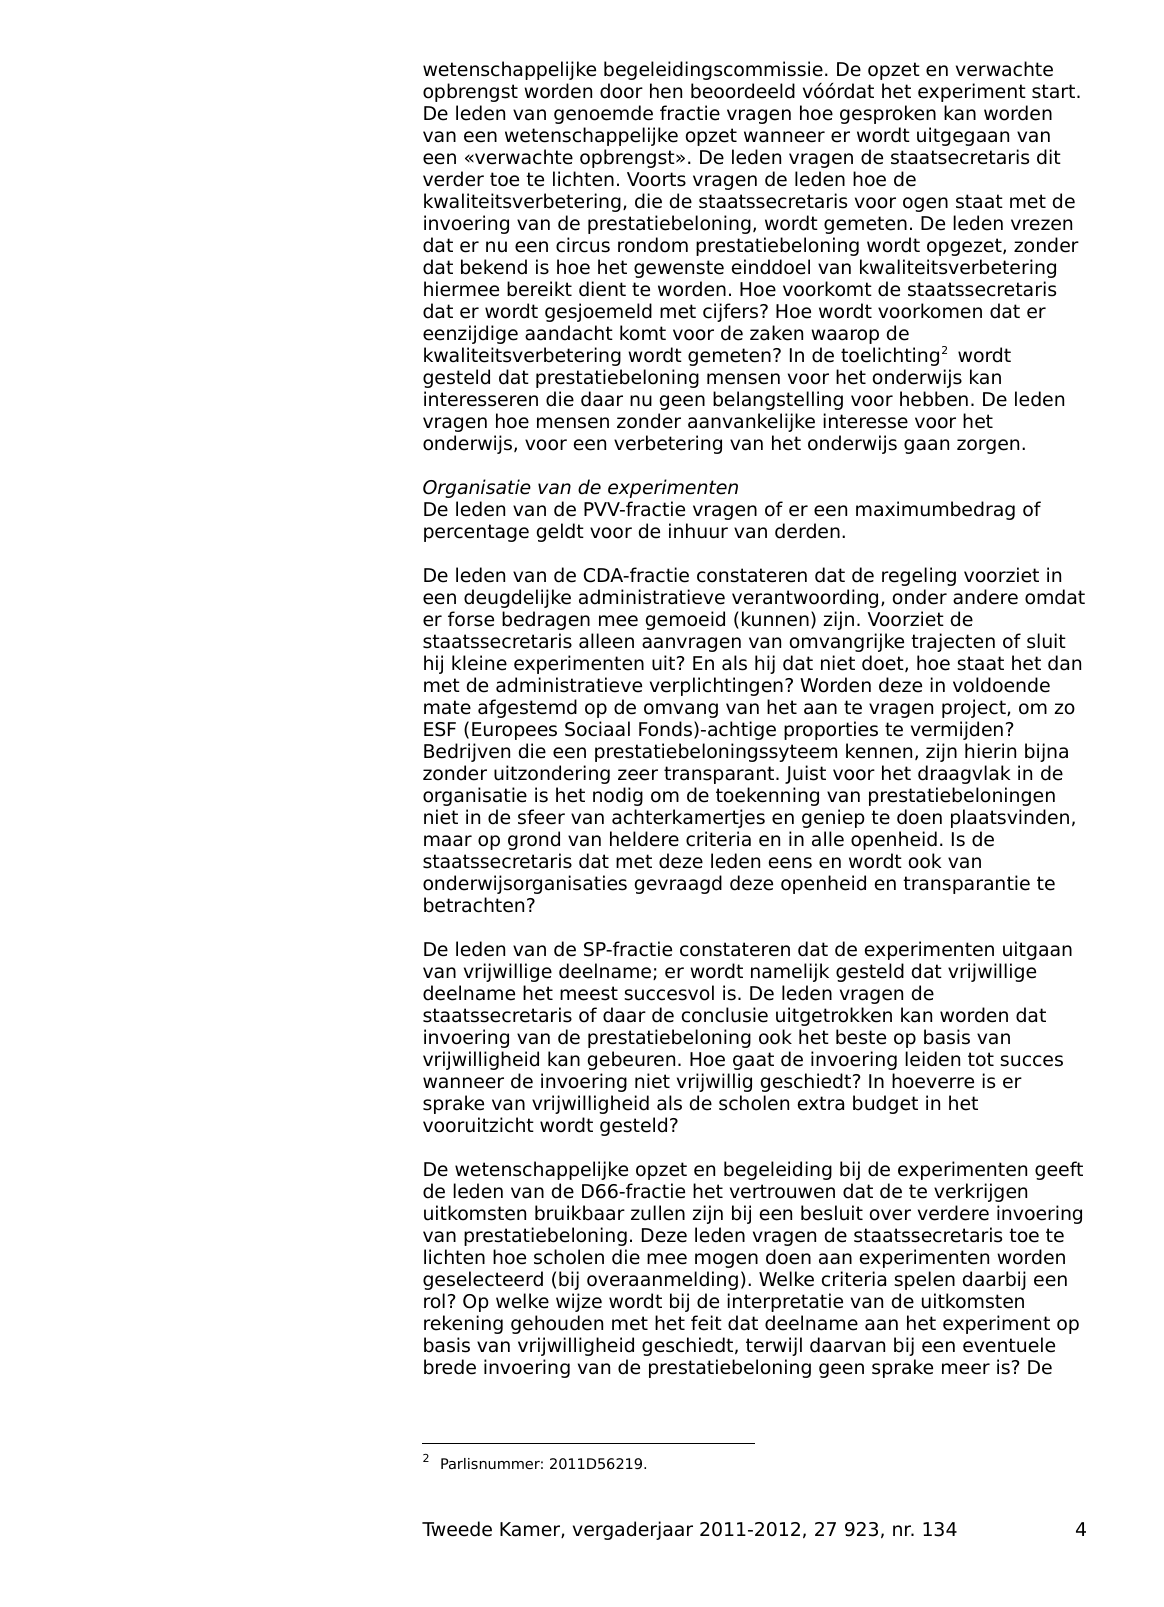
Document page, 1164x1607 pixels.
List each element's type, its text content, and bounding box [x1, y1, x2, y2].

text Parlisnummer: 2011D56219. [422, 1452, 1087, 1474]
text wetenschappelijke begeleidingscommissie. De opzet en verwachte opbrengst worden door hen beoordeeld vóórdat het experiment start. De leden van genoemde fractie vragen hoe gesproken kan worden van een wetenschappelijke opzet wanneer er wordt uitgegaan van een «verwachte opbrengst». De leden vragen de staatsecretaris dit verder toe te lichten. Voorts vragen de leden hoe de kwaliteitsverbetering, die de staatssecretaris voor ogen staat met de invoering van de prestatiebeloning, wordt gemeten. De leden vrezen dat er nu een circus rondom prestatiebeloning wordt opgezet, zonder dat bekend is hoe het gewenste einddoel van kwaliteitsverbetering hiermee bereikt dient te worden. Hoe voorkomt de staatssecretaris dat er wordt gesjoemeld met cijfers? Hoe wordt voorkomen dat er eenzijdige aandacht komt voor de zaken waarop de kwaliteitsverbetering wordt gemeten? In de toelichting wordt gesteld dat prestatiebeloning mensen voor het onderwijs kan interesseren die daar nu geen belangstelling voor hebben. De leden vragen hoe mensen zonder aanvankelijke interesse voor het onderwijs, voor een verbetering van het onderwijs gaan zorgen. [422, 59, 1087, 455]
text De leden van de CDA-fractie constateren dat de regeling voorziet in een deugdelijke administratieve verantwoording, onder andere omdat er forse bedragen mee gemoeid (kunnen) zijn. Voorziet de staatssecretaris alleen aanvragen van omvangrijke trajecten of sluit hij kleine experimenten uit? En als hij dat niet doet, hoe staat het dan met de administratieve verplichtingen? Worden deze in voldoende mate afgestemd op de omvang van het aan te vragen project, om zo ESF (Europees Sociaal Fonds)-achtige proporties te vermijden? Bedrijven die een prestatiebeloningssyteem kennen, zijn hierin bijna zonder uitzondering zeer transparant. Juist voor het draagvlak in de organisatie is het nodig om de toekenning van prestatiebeloningen niet in de sfeer van achterkamertjes en geniep te doen plaatsvinden, maar op grond van heldere criteria en in alle openheid. Is de staatssecretaris dat met deze leden eens en wordt ook van onderwijsorganisaties gevraagd deze openheid en transparantie te betrachten? [422, 565, 1087, 917]
subtitle Organisatie van de experimenten [422, 477, 1087, 499]
text De leden van de SP-fractie constateren dat de experimenten uitgaan van vrijwillige deelname; er wordt namelijk gesteld dat vrijwillige deelname het meest succesvol is. De leden vragen de staatssecretaris of daar de conclusie uitgetrokken kan worden dat invoering van de prestatiebeloning ook het beste op basis van vrijwilligheid kan gebeuren. Hoe gaat de invoering leiden tot succes wanneer de invoering niet vrijwillig geschiedt? In hoeverre is er sprake van vrijwilligheid als de scholen extra budget in het vooruitzicht wordt gesteld? [422, 939, 1087, 1137]
text De wetenschappelijke opzet en begeleiding bij de experimenten geeft de leden van de D66-fractie het vertrouwen dat de te verkrijgen uitkomsten bruikbaar zullen zijn bij een besluit over verdere invoering van prestatiebeloning. Deze leden vragen de staatssecretaris toe te lichten hoe scholen die mee mogen doen aan experimenten worden geselecteerd (bij overaanmelding). Welke criteria spelen daarbij een rol? Op welke wijze wordt bij de interpretatie van de uitkomsten rekening gehouden met het feit dat deelname aan het experiment op basis van vrijwilligheid geschiedt, terwijl daarvan bij een eventuele brede invoering van de prestatiebeloning geen sprake meer is? De [422, 1159, 1087, 1379]
text De leden van de PVV-fractie vragen of er een maximumbedrag of percentage geldt voor de inhuur van derden. [422, 499, 1087, 543]
